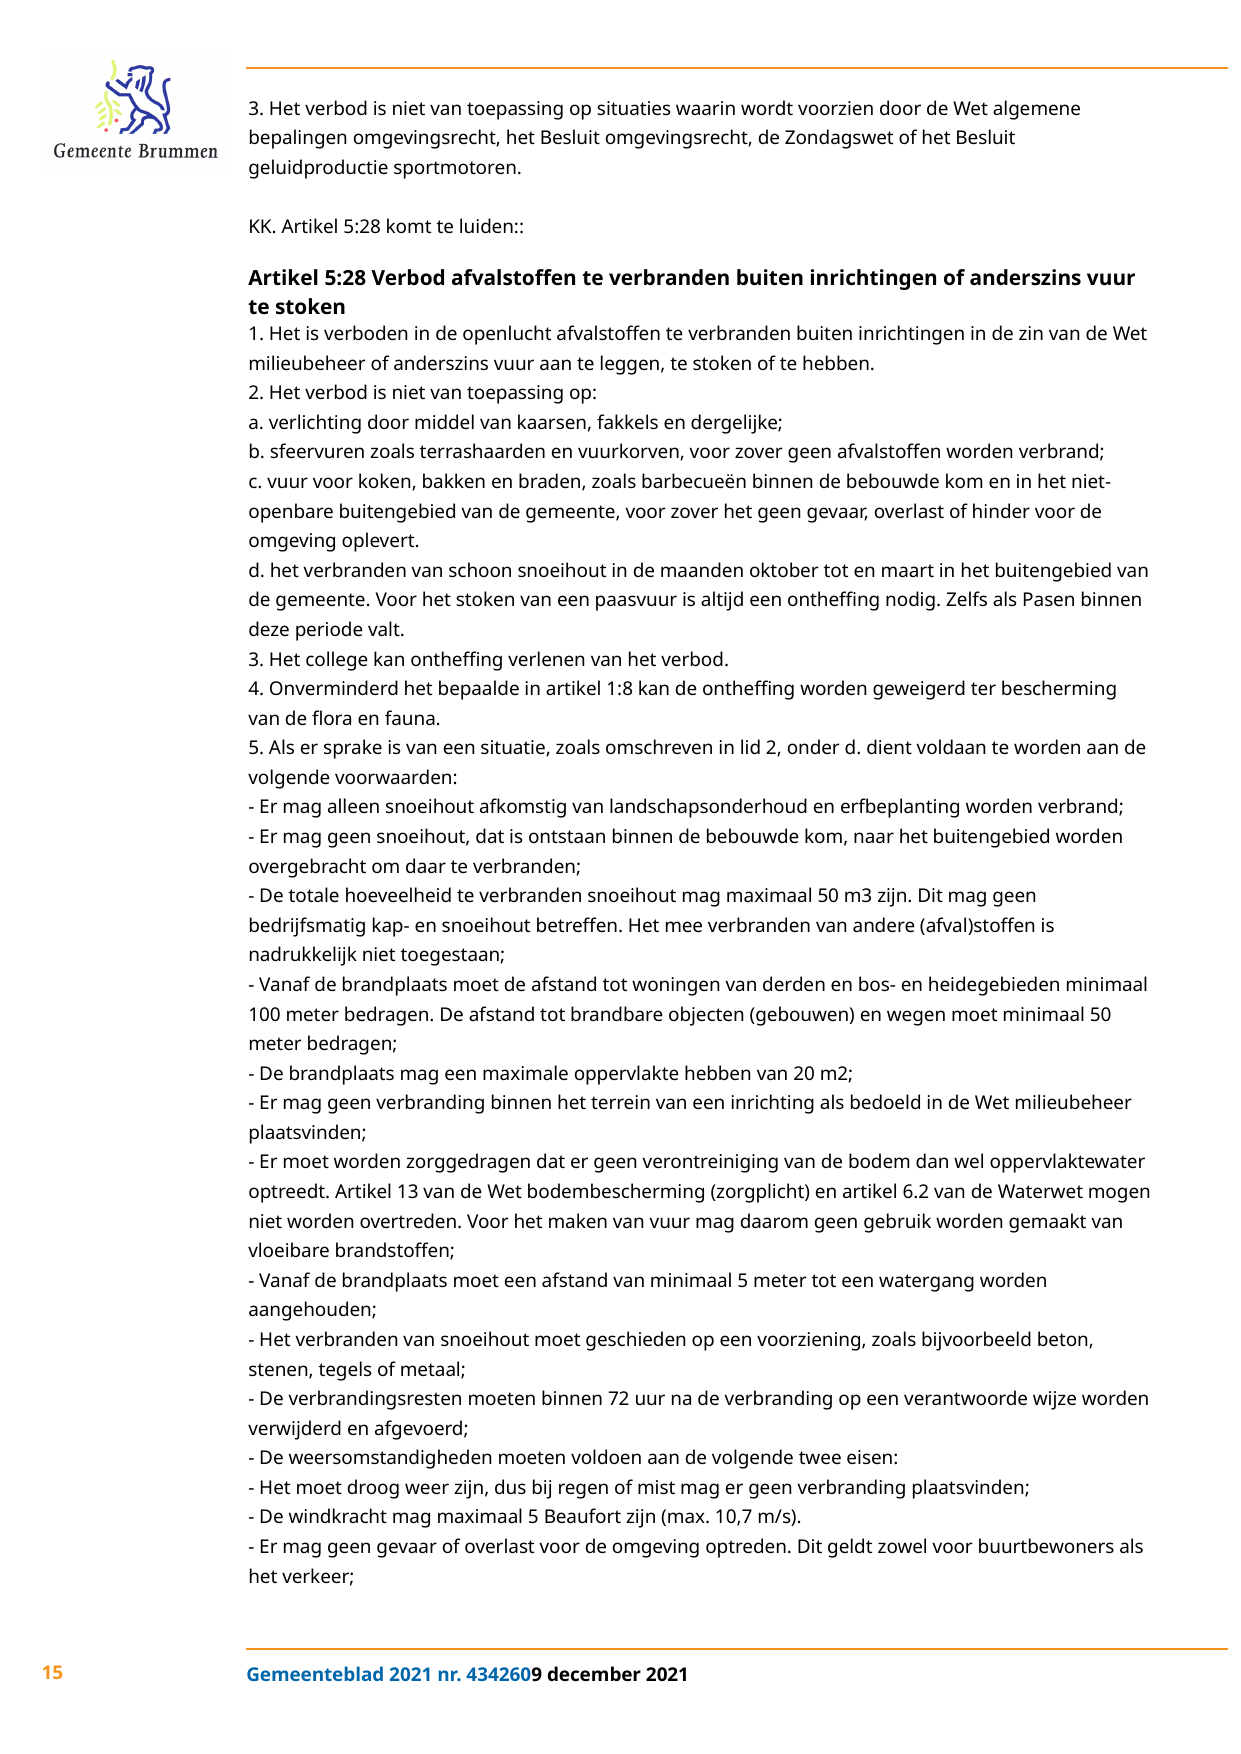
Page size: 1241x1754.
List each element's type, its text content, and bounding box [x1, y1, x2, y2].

text - Er mag geen gevaar of overlast voor de omgeving optreden. Dit geldt zowel voor buurtbewoners als het verkeer; [248, 1533, 1152, 1589]
text a. verlichting door middel van kaarsen, fakkels en dergelijke; [248, 409, 1152, 435]
text 3. Het verbod is niet van toepassing op situaties waarin wordt voorzien door de Wet algemene bepalingen omgevingsrecht, het Besluit omgevingsrecht, de Zondagswet of het Besluit geluidproductie sportmotoren. [248, 95, 1152, 180]
text - Er moet worden zorggedragen dat er geen verontreiniging van de bodem dan wel oppervlaktewater optreedt. Artikel 13 van de Wet bodembescherming (zorgplicht) en artikel 6.2 van de Waterwet mogen niet worden overtreden. Voor het maken van vuur mag daarom geen gebruik worden gemaakt van vloeibare brandstoffen; [248, 1149, 1152, 1263]
text 4. Onverminderd het bepaalde in artikel 1:8 kan de ontheffing worden geweigerd ter bescherming van de flora en fauna. [248, 675, 1152, 731]
text 5. Als er sprake is van een situatie, zoals omschreven in lid 2, onder d. dient voldaan te worden aan de volgende voorwaarden: [248, 734, 1152, 790]
text b. sfeervuren zoals terrashaarden en vuurkorven, voor zover geen afvalstoffen worden verbrand; [248, 439, 1152, 464]
text d. het verbranden van schoon snoeihout in de maanden oktober tot en maart in het buitengebied van de gemeente. Voor het stoken van een paasvuur is altijd een ontheffing nodig. Zelfs als Pasen binnen deze periode valt. [248, 557, 1152, 642]
text - De verbrandingsresten moeten binnen 72 uur na de verbranding op een verantwoorde wijze worden verwijderd en afgevoerd; [248, 1385, 1152, 1441]
text - De brandplaats mag een maximale oppervlakte hebben van 20 m2; [248, 1060, 1152, 1086]
text 1. Het is verboden in de openlucht afvalstoffen te verbranden buiten inrichtingen in de zin van de Wet milieubeheer of anderszins vuur aan te leggen, te stoken of te hebben. [248, 320, 1152, 376]
text 2. Het verbod is niet van toepassing op: [248, 379, 1152, 405]
text KK. Artikel 5:28 komt te luiden:: [248, 213, 1152, 239]
text - Vanaf de brandplaats moet de afstand tot woningen van derden en bos- en heidegebieden minimaal 100 meter bedragen. De afstand tot brandbare objecten (gebouwen) en wegen moet minimaal 50 meter bedragen; [248, 971, 1152, 1056]
text - De totale hoeveelheid te verbranden snoeihout mag maximaal 50 m3 zijn. Dit mag geen bedrijfsmatig kap- en snoeihout betreffen. Het mee verbranden van andere (afval)stoffen is nadrukkelijk niet toegestaan; [248, 882, 1152, 967]
text - Het moet droog weer zijn, dus bij regen of mist mag er geen verbranding plaatsvinden; [248, 1474, 1152, 1500]
text - Er mag geen verbranding binnen het terrein van een inrichting als bedoeld in de Wet milieubeheer plaatsvinden; [248, 1089, 1152, 1145]
text - Het verbranden van snoeihout moet geschieden op een voorziening, zoals bijvoorbeeld beton, stenen, tegels of metaal; [248, 1326, 1152, 1382]
picture [41, 47, 231, 172]
text 3. Het college kan ontheffing verlenen van het verbod. [248, 646, 1152, 672]
text Artikel 5:28 Verbod afvalstoffen te verbranden buiten inrichtingen of anderszins vuur te stoken [248, 263, 1152, 320]
text - De windkracht mag maximaal 5 Beaufort zijn (max. 10,7 m/s). [248, 1504, 1152, 1529]
text - De weersomstandigheden moeten voldoen aan de volgende twee eisen: [248, 1444, 1152, 1470]
text c. vuur voor koken, bakken en braden, zoals barbecueën binnen de bebouwde kom en in het niet-openbare buitengebied van de gemeente, voor zover het geen gevaar, overlast of hinder voor de omgeving oplevert. [248, 468, 1152, 553]
text - Er mag geen snoeihout, dat is ontstaan binnen de bebouwde kom, naar het buitengebied worden overgebracht om daar te verbranden; [248, 823, 1152, 879]
text - Er mag alleen snoeihout afkomstig van landschapsonderhoud en erfbeplanting worden verbrand; [248, 794, 1152, 819]
text - Vanaf de brandplaats moet een afstand van minimaal 5 meter tot een watergang worden aangehouden; [248, 1267, 1152, 1322]
